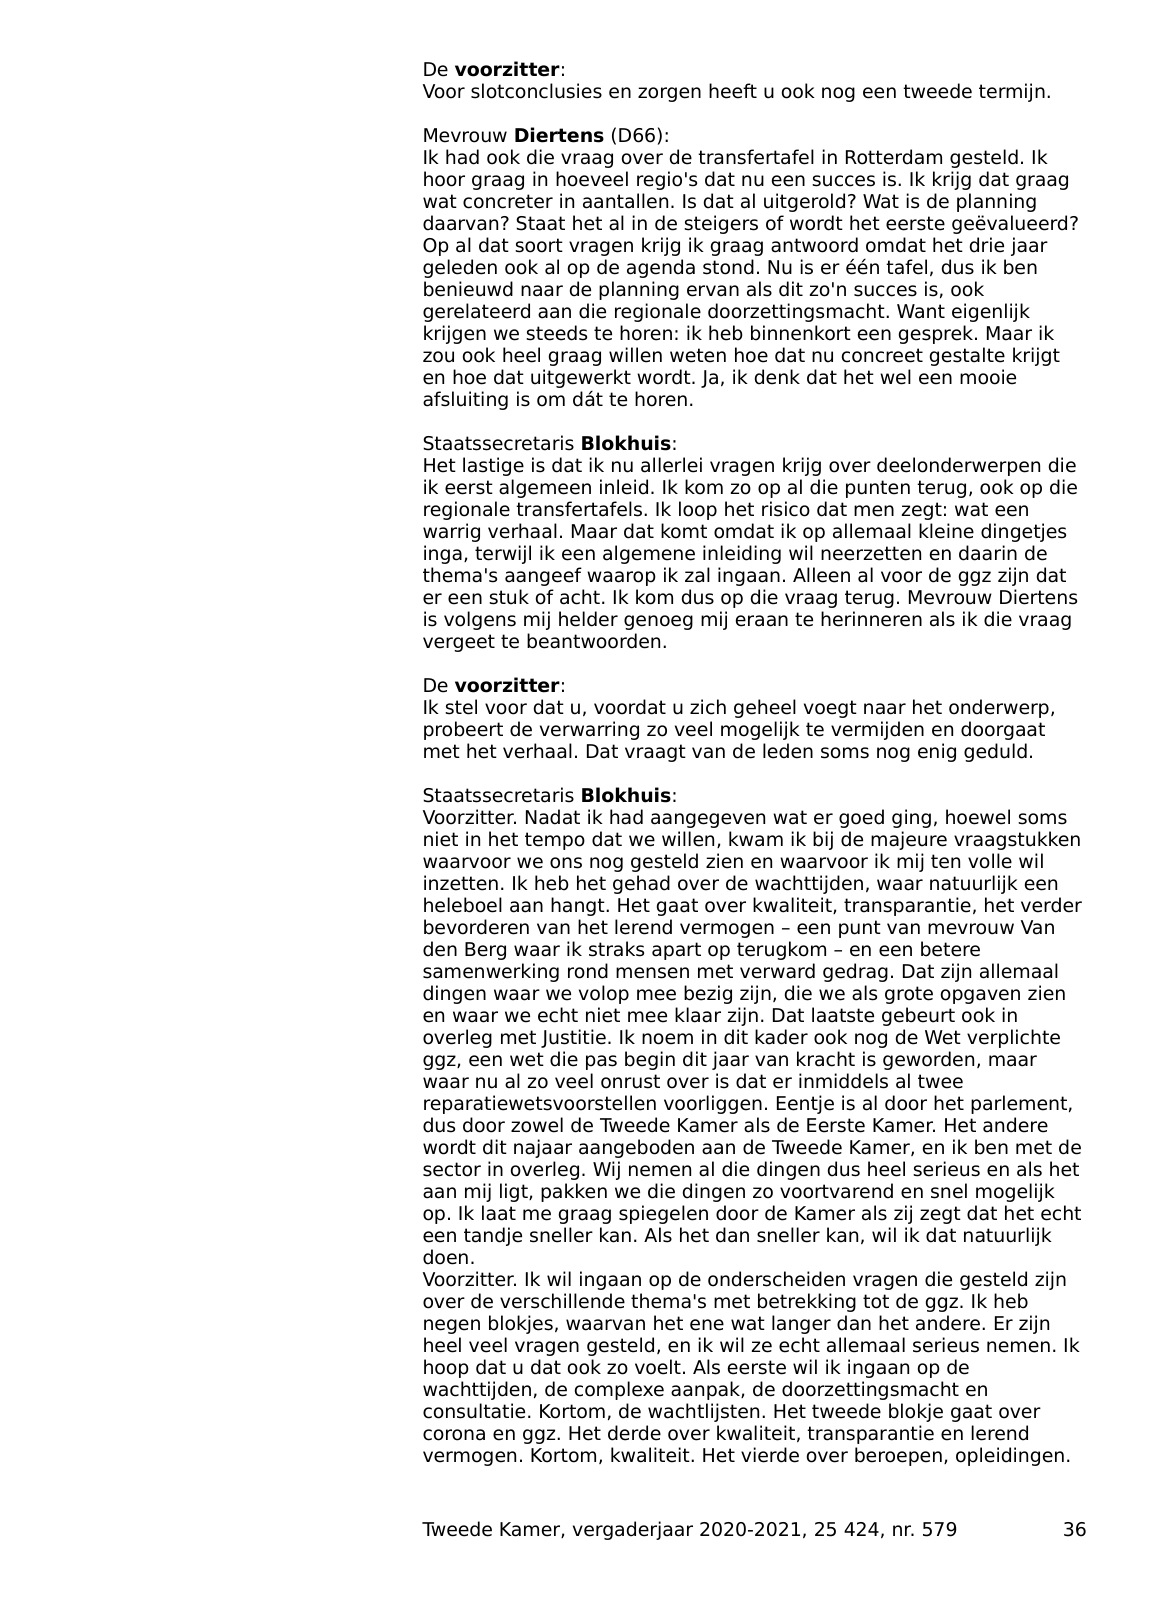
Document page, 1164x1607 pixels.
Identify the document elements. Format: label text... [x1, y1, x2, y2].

text Voor slotconclusies en zorgen heeft u ook nog een tweede termijn. [422, 81, 1087, 103]
text De voorzitter: [422, 59, 1087, 81]
text Staatssecretaris Blokhuis: [422, 785, 1087, 807]
text Ik stel voor dat u, voordat u zich geheel voegt naar het onderwerp, probeert de verwarring zo veel mogelijk te vermijden en doorgaat met het verhaal. Dat vraagt van de leden soms nog enig geduld. [422, 697, 1087, 763]
text Het lastige is dat ik nu allerlei vragen krijg over deelonderwerpen die ik eerst algemeen inleid. Ik kom zo op al die punten terug, ook op die regionale transfertafels. Ik loop het risico dat men zegt: wat een warrig verhaal. Maar dat komt omdat ik op allemaal kleine dingetjes inga, terwijl ik een algemene inleiding wil neerzetten en daarin de thema's aangeef waarop ik zal ingaan. Alleen al voor de ggz zijn dat er een stuk of acht. Ik kom dus op die vraag terug. Mevrouw Diertens is volgens mij helder genoeg mij eraan te herinneren als ik die vraag vergeet te beantwoorden. [422, 455, 1087, 653]
text Voorzitter. Nadat ik had aangegeven wat er goed ging, hoewel soms niet in het tempo dat we willen, kwam ik bij de majeure vraagstukken waarvoor we ons nog gesteld zien en waarvoor ik mij ten volle wil inzetten. Ik heb het gehad over de wachttijden, waar natuurlijk een heleboel aan hangt. Het gaat over kwaliteit, transparantie, het verder bevorderen van het lerend vermogen – een punt van mevrouw Van den Berg waar ik straks apart op terugkom – en een betere samenwerking rond mensen met verward gedrag. Dat zijn allemaal dingen waar we volop mee bezig zijn, die we als grote opgaven zien en waar we echt niet mee klaar zijn. Dat laatste gebeurt ook in overleg met Justitie. Ik noem in dit kader ook nog de Wet verplichte ggz, een wet die pas begin dit jaar van kracht is geworden, maar waar nu al zo veel onrust over is dat er inmiddels al twee reparatiewetsvoorstellen voorliggen. Eentje is al door het parlement, dus door zowel de Tweede Kamer als de Eerste Kamer. Het andere wordt dit najaar aangeboden aan de Tweede Kamer, en ik ben met de sector in overleg. Wij nemen al die dingen dus heel serieus en als het aan mij ligt, pakken we die dingen zo voortvarend en snel mogelijk op. Ik laat me graag spiegelen door de Kamer als zij zegt dat het echt een tandje sneller kan. Als het dan sneller kan, wil ik dat natuurlijk doen. [422, 807, 1087, 1269]
text Voorzitter. Ik wil ingaan op de onderscheiden vragen die gesteld zijn over de verschillende thema's met betrekking tot de ggz. Ik heb negen blokjes, waarvan het ene wat langer dan het andere. Er zijn heel veel vragen gesteld, en ik wil ze echt allemaal serieus nemen. Ik hoop dat u dat ook zo voelt. Als eerste wil ik ingaan op de wachttijden, de complexe aanpak, de doorzettingsmacht en consultatie. Kortom, de wachtlijsten. Het tweede blokje gaat over corona en ggz. Het derde over kwaliteit, transparantie en lerend vermogen. Kortom, kwaliteit. Het vierde over beroepen, opleidingen. [422, 1269, 1087, 1467]
text Mevrouw Diertens (D66): [422, 125, 1087, 147]
text Staatssecretaris Blokhuis: [422, 433, 1087, 455]
text De voorzitter: [422, 675, 1087, 697]
text Ik had ook die vraag over de transfertafel in Rotterdam gesteld. Ik hoor graag in hoeveel regio's dat nu een succes is. Ik krijg dat graag wat concreter in aantallen. Is dat al uitgerold? Wat is de planning daarvan? Staat het al in de steigers of wordt het eerste geëvalueerd? Op al dat soort vragen krijg ik graag antwoord omdat het drie jaar geleden ook al op de agenda stond. Nu is er één tafel, dus ik ben benieuwd naar de planning ervan als dit zo'n succes is, ook gerelateerd aan die regionale doorzettingsmacht. Want eigenlijk krijgen we steeds te horen: ik heb binnenkort een gesprek. Maar ik zou ook heel graag willen weten hoe dat nu concreet gestalte krijgt en hoe dat uitgewerkt wordt. Ja, ik denk dat het wel een mooie afsluiting is om dát te horen. [422, 147, 1087, 411]
